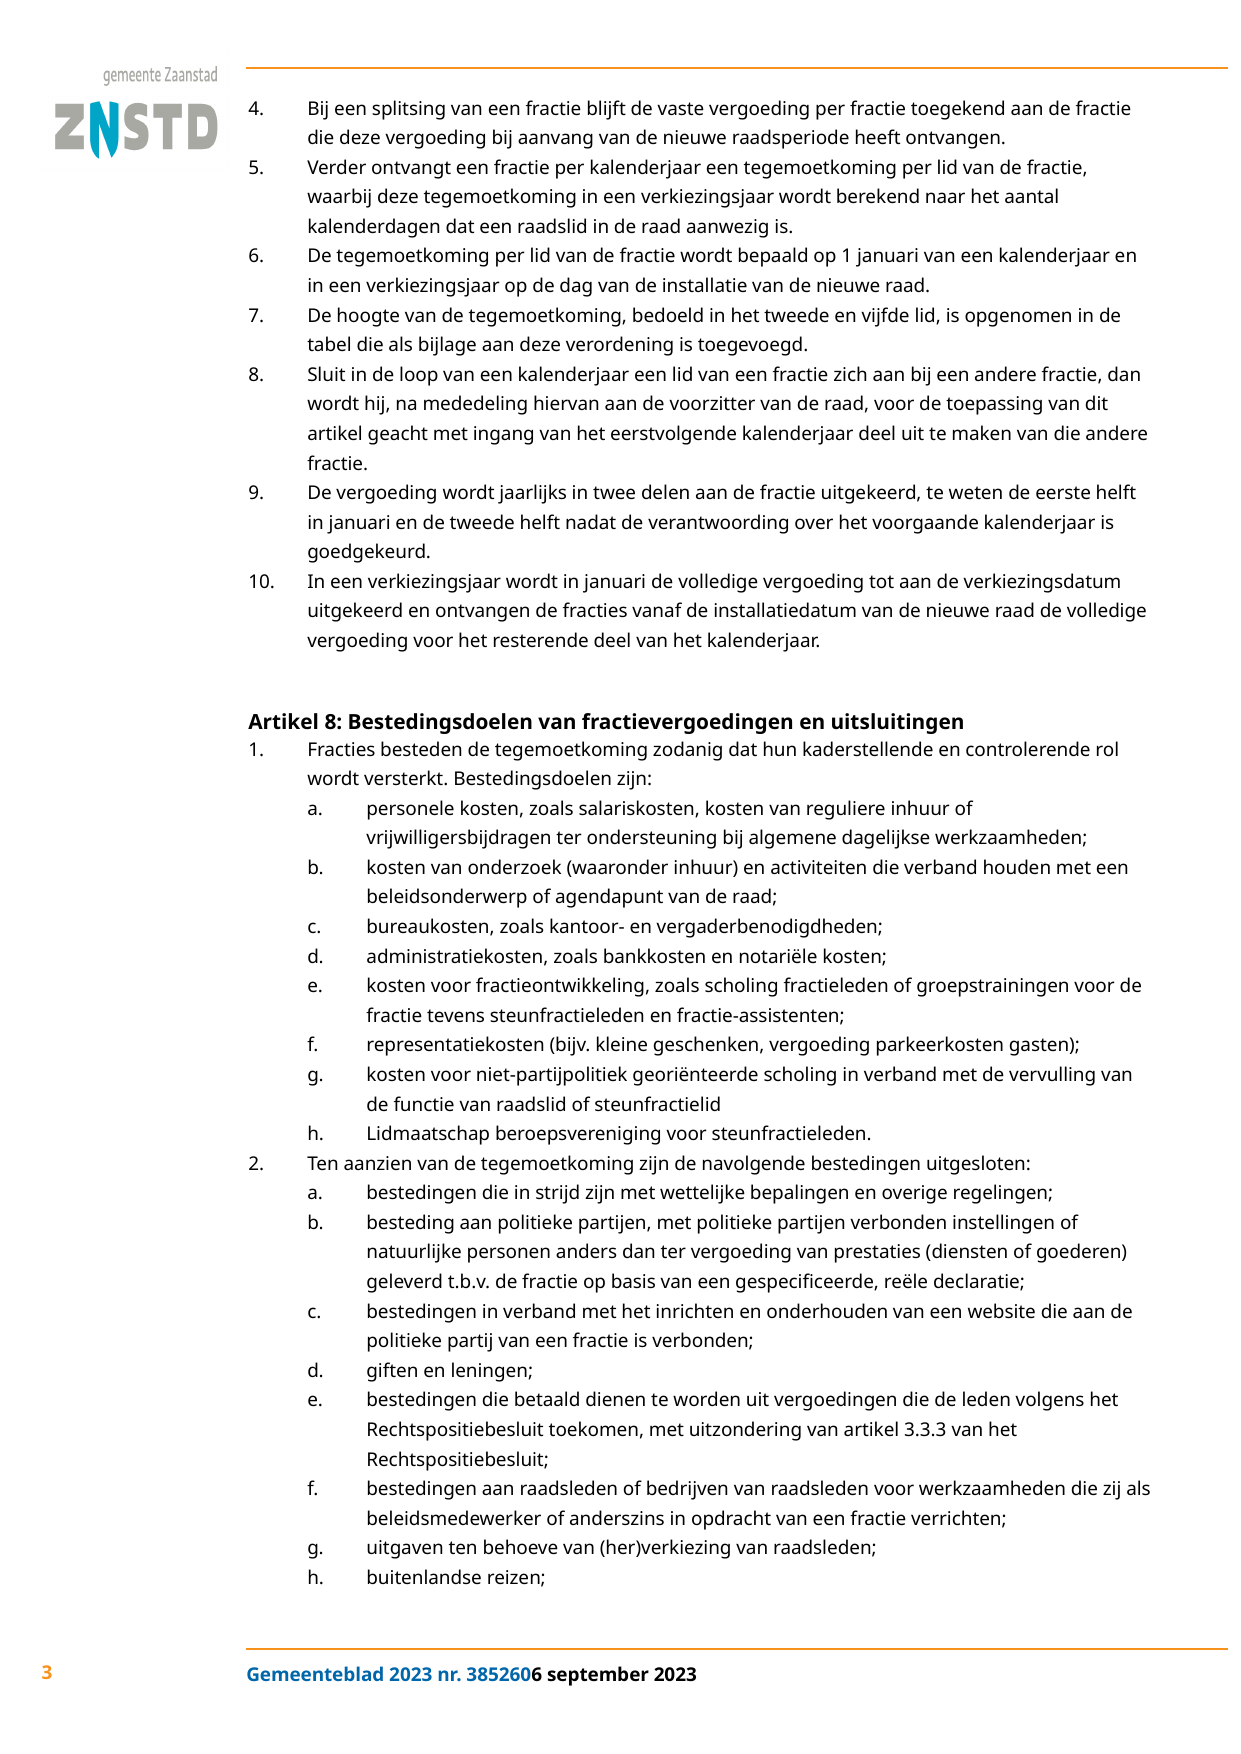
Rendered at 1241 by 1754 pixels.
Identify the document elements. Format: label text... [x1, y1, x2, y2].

list bureaukosten, zoals kantoor- en vergaderbenodigdheden; [307, 913, 1152, 939]
list De hoogte van de tegemoetkoming, bedoeld in het tweede en vijfde lid, is opgenomen in de tabel die als bijlage aan deze verordening is toegevoegd. [248, 302, 1152, 357]
list bestedingen aan raadsleden of bedrijven van raadsleden voor werkzaamheden die zij als beleidsmedewerker of anderszins in opdracht van een fractie verrichten; [307, 1475, 1152, 1531]
list uitgaven ten behoeve van (her)verkiezing van raadsleden; [307, 1534, 1152, 1560]
list Ten aanzien van de tegemoetkoming zijn de navolgende bestedingen uitgesloten: [248, 1150, 1152, 1176]
list Lidmaatschap beroepsvereniging voor steunfractieleden. [307, 1120, 1152, 1146]
list Fracties besteden de tegemoetkoming zodanig dat hun kaderstellende en controlerende rol wordt versterkt. Bestedingsdoelen zijn: [248, 736, 1152, 791]
list personele kosten, zoals salariskosten, kosten van reguliere inhuur of vrijwilligersbijdragen ter ondersteuning bij algemene dagelijkse werkzaamheden; [307, 795, 1152, 850]
list administratiekosten, zoals bankkosten en notariële kosten; [307, 943, 1152, 968]
list bestedingen die betaald dienen te worden uit vergoedingen die de leden volgens het Rechtspositiebesluit toekomen, met uitzondering van artikel 3.3.3 van het Rechtspositiebesluit; [307, 1387, 1152, 1471]
list Verder ontvangt een fractie per kalenderjaar een tegemoetkoming per lid van de fractie, waarbij deze tegemoetkoming in een verkiezingsjaar wordt berekend naar het aantal kalenderdagen dat een raadslid in de raad aanwezig is. [248, 154, 1152, 239]
list kosten van onderzoek (waaronder inhuur) en activiteiten die verband houden met een beleidsonderwerp of agendapunt van de raad; [307, 854, 1152, 909]
list giften en leningen; [307, 1357, 1152, 1383]
picture [41, 47, 231, 172]
list Sluit in de loop van een kalenderjaar een lid van een fractie zich aan bij een andere fractie, dan wordt hij, na mededeling hiervan aan de voorzitter van de raad, voor de toepassing van dit artikel geacht met ingang van het eerstvolgende kalenderjaar deel uit te maken van die andere fractie. [248, 361, 1152, 476]
list De tegemoetkoming per lid van de fractie wordt bepaald op 1 januari van een kalenderjaar en in een verkiezingsjaar op de dag van de installatie van de nieuwe raad. [248, 243, 1152, 298]
list bestedingen die in strijd zijn met wettelijke bepalingen en overige regelingen; [307, 1179, 1152, 1205]
list kosten voor fractieontwikkeling, zoals scholing fractieleden of groepstrainingen voor de fractie tevens steunfractieleden en fractie-assistenten; [307, 972, 1152, 1028]
list Bij een splitsing van een fractie blijft de vaste vergoeding per fractie toegekend aan de fractie die deze vergoeding bij aanvang van de nieuwe raadsperiode heeft ontvangen. [248, 95, 1152, 150]
list buitenlandse reizen; [307, 1564, 1152, 1590]
list representatiekosten (bijv. kleine geschenken, vergoeding parkeerkosten gasten); [307, 1032, 1152, 1057]
list bestedingen in verband met het inrichten en onderhouden van een website die aan de politieke partij van een fractie is verbonden; [307, 1298, 1152, 1353]
list besteding aan politieke partijen, met politieke partijen verbonden instellingen of natuurlijke personen anders dan ter vergoeding van prestaties (diensten of goederen) geleverd t.b.v. de fractie op basis van een gespecificeerde, reële declaratie; [307, 1209, 1152, 1294]
list In een verkiezingsjaar wordt in januari de volledige vergoeding tot aan de verkiezingsdatum uitgekeerd en ontvangen de fracties vanaf de installatiedatum van de nieuwe raad de volledige vergoeding voor het resterende deel van het kalenderjaar. [248, 568, 1152, 653]
text Artikel 8: Bestedingsdoelen van fractievergoedingen en uitsluitingen [248, 707, 1152, 736]
list kosten voor niet-partijpolitiek georiënteerde scholing in verband met de vervulling van de functie van raadslid of steunfractielid [307, 1061, 1152, 1116]
list De vergoeding wordt jaarlijks in twee delen aan de fractie uitgekeerd, te weten de eerste helft in januari en de tweede helft nadat de verantwoording over het voorgaande kalenderjaar is goedgekeurd. [248, 479, 1152, 564]
